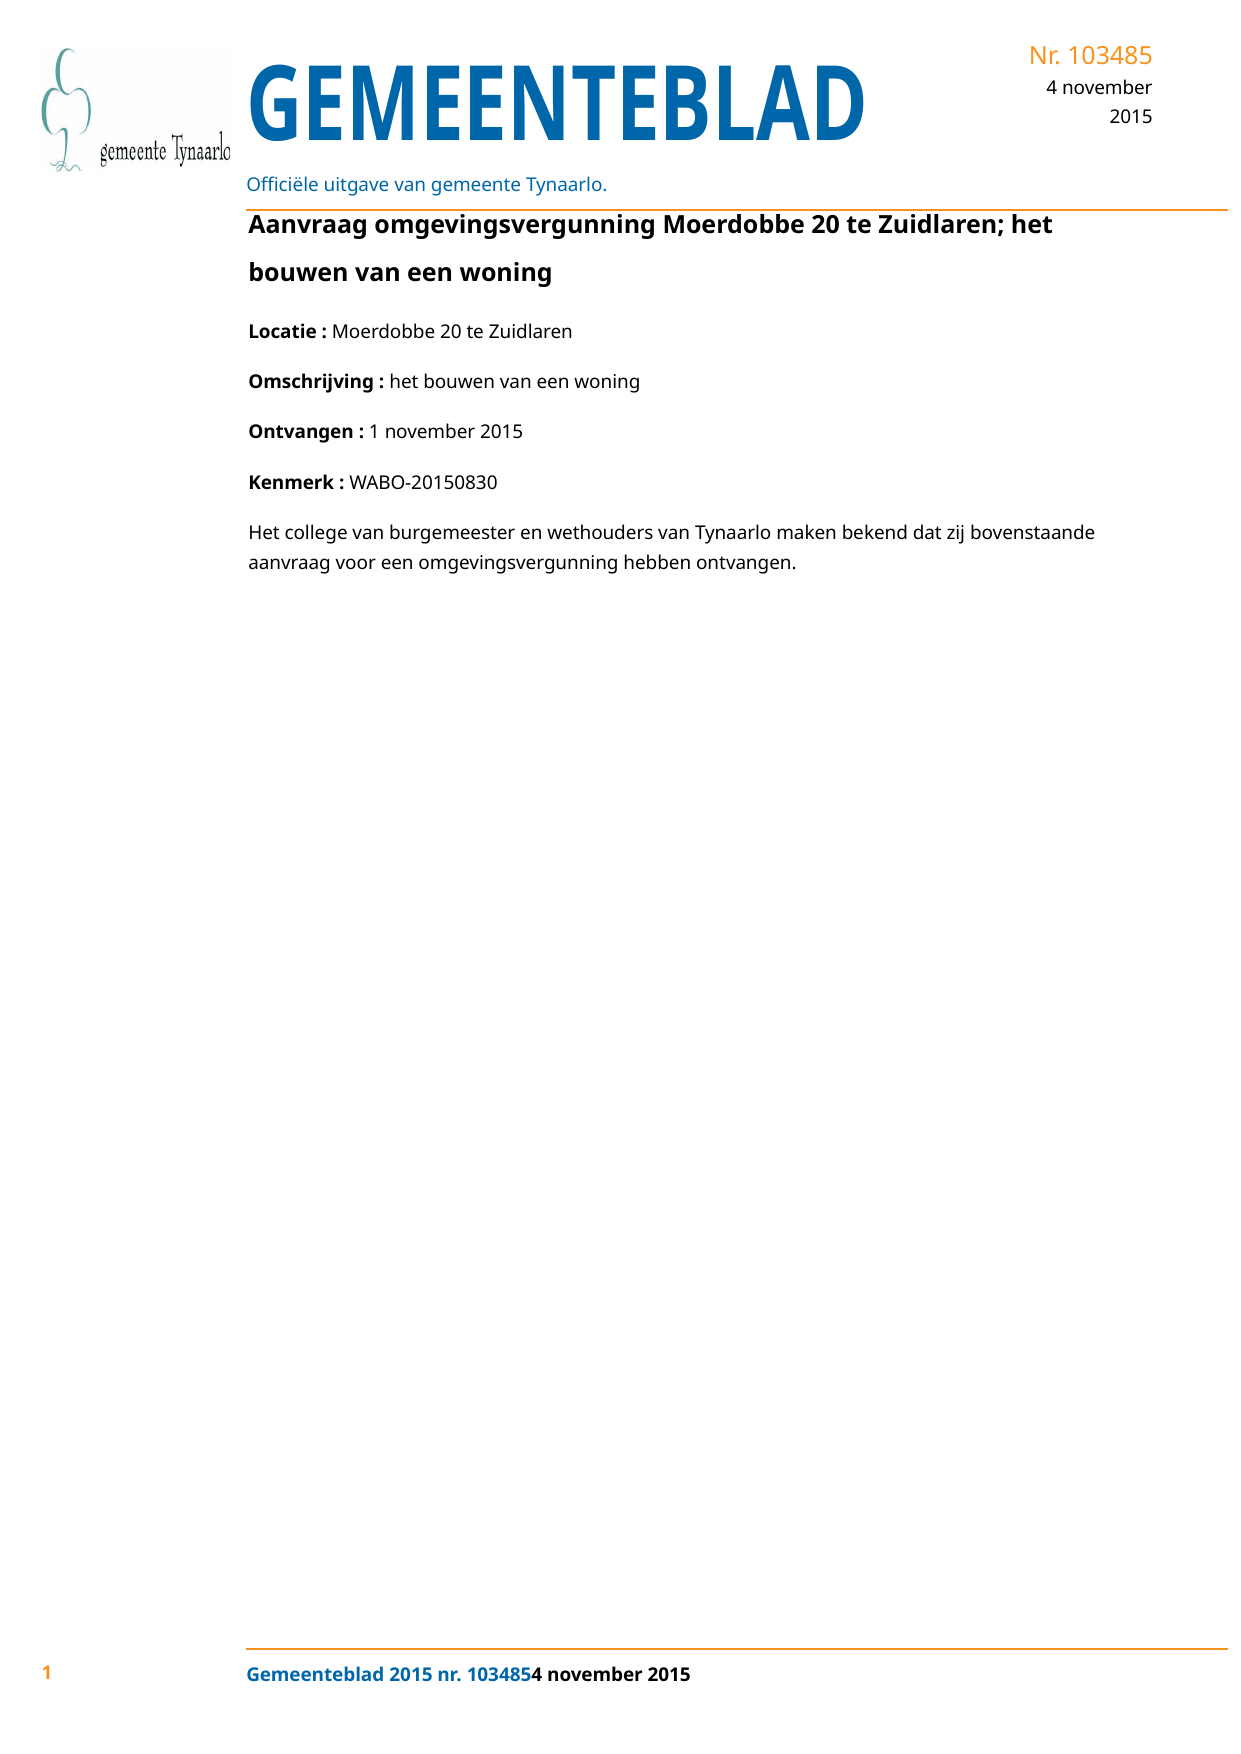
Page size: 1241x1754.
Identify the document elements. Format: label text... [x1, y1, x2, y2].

text Aanvraag omgevingsvergunning Moerdobbe 20 te Zuidlaren; het bouwen van een woning [248, 211, 1152, 288]
text Ontvangen : 1 november 2015 [248, 419, 1152, 444]
text Locatie : Moerdobbe 20 te Zuidlaren [248, 318, 1152, 344]
text Het college van burgemeester en wethouders van Tynaarlo maken bekend dat zij bovenstaande aanvraag voor een omgevingsvergunning hebben ontvangen. [248, 519, 1152, 575]
picture [41, 47, 231, 172]
text Omschrijving : het bouwen van een woning [248, 368, 1152, 394]
text Kenmerk : WABO-20150830 [248, 469, 1152, 495]
